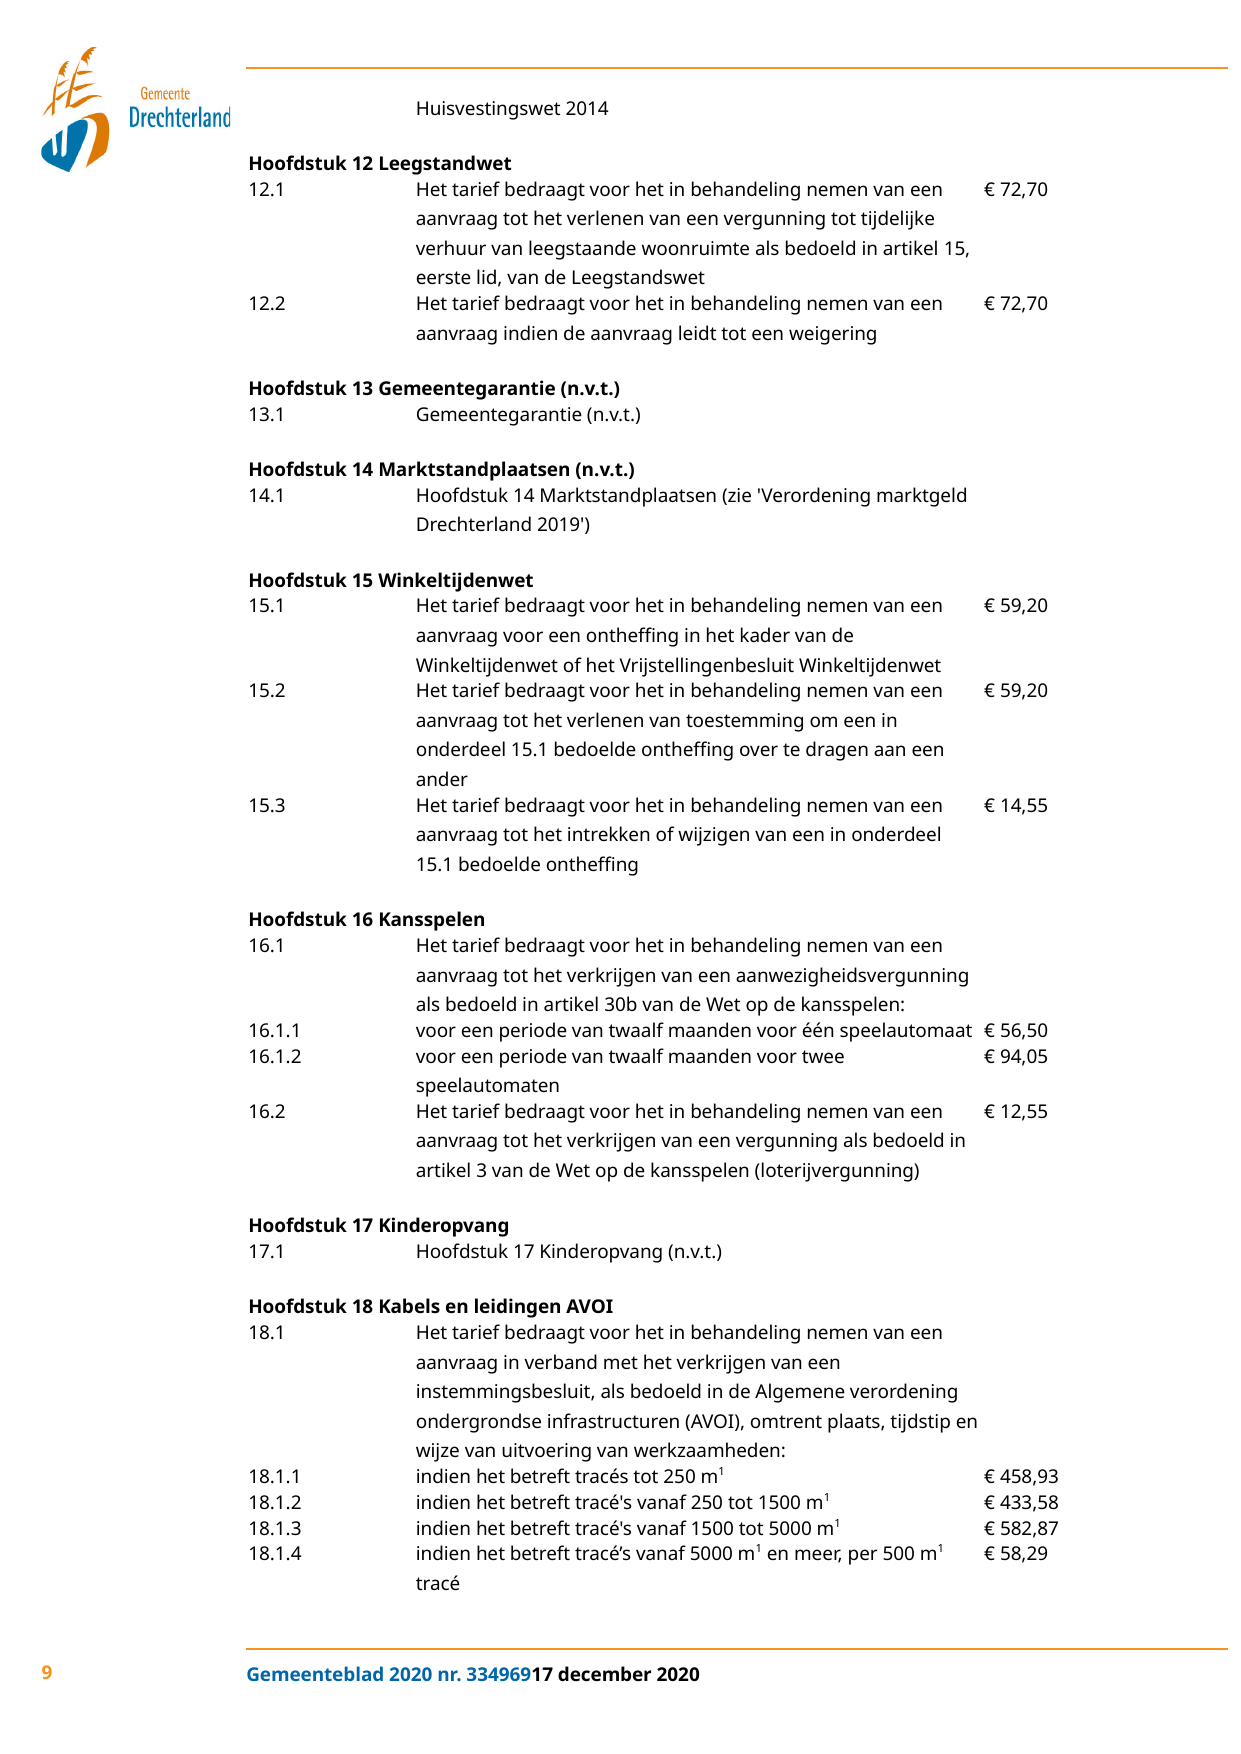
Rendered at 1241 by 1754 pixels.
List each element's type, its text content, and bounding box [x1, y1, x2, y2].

table_cell 12.2 [248, 290, 416, 346]
table_cell Hoofdstuk 15 Winkeltijdenwet [248, 537, 1152, 593]
table_cell Hoofdstuk 16 Kansspelen [248, 877, 1152, 932]
table_cell Hoofdstuk 17 Kinderopvang [248, 1183, 1152, 1238]
table_cell 16.1 [248, 932, 416, 1017]
table_cell [984, 95, 1152, 121]
table_cell Het tarief bedraagt voor het in behandeling nemen van een aanvraag tot het verkrijgen van een aanwezigheidsvergunning als bedoeld in artikel 30b van de Wet op de kansspelen: [416, 932, 984, 1017]
table_cell indien het betreft tracés tot 250 m1 [416, 1464, 984, 1489]
table_cell 15.1 [248, 593, 416, 677]
table_cell € 433,58 [984, 1489, 1152, 1515]
table_cell € 58,29 [984, 1541, 1152, 1596]
table_cell voor een periode van twaalf maanden voor één speelautomaat [416, 1017, 984, 1043]
table_cell 18.1.2 [248, 1489, 416, 1515]
table_cell voor een periode van twaalf maanden voor twee speelautomaten [416, 1043, 984, 1098]
table_cell € 72,70 [984, 290, 1152, 346]
table_cell Huisvestingswet 2014 [416, 95, 984, 121]
table_cell [984, 482, 1152, 537]
table_cell 15.2 [248, 678, 416, 792]
table_cell 16.1.1 [248, 1017, 416, 1043]
table_cell Gemeentegarantie (n.v.t.) [416, 401, 984, 427]
table_cell Hoofdstuk 14 Marktstandplaatsen (n.v.t.) [248, 427, 1152, 482]
table_cell indien het betreft tracé’s vanaf 5000 m1 en meer, per 500 m1 tracé [416, 1541, 984, 1596]
table_cell € 458,93 [984, 1464, 1152, 1489]
table_cell [984, 1319, 1152, 1463]
picture [41, 158, 64, 172]
table_cell [248, 95, 416, 121]
table_cell Het tarief bedraagt voor het in behandeling nemen van een aanvraag tot het verlenen van een vergunning tot tijdelijke verhuur van leegstaande woonruimte als bedoeld in artikel 15, eerste lid, van de Leegstandswet [416, 176, 984, 290]
table_cell Hoofdstuk 13 Gemeentegarantie (n.v.t.) [248, 346, 1152, 401]
table_cell [984, 932, 1152, 1017]
table_cell 15.3 [248, 792, 416, 877]
table_cell [984, 401, 1152, 427]
table_cell 18.1 [248, 1319, 416, 1463]
table_cell 16.1.2 [248, 1043, 416, 1098]
table_cell € 59,20 [984, 593, 1152, 677]
table_cell € 14,55 [984, 792, 1152, 877]
table_cell Het tarief bedraagt voor het in behandeling nemen van een aanvraag voor een ontheffing in het kader van de Winkeltijdenwet of het Vrijstellingenbesluit Winkeltijdenwet [416, 593, 984, 677]
table_cell 18.1.1 [248, 1464, 416, 1489]
table_cell 18.1.4 [248, 1541, 416, 1596]
table_cell [984, 1238, 1152, 1264]
table_cell 18.1.3 [248, 1515, 416, 1541]
table_cell Het tarief bedraagt voor het in behandeling nemen van een aanvraag tot het intrekken of wijzigen van een in onderdeel 15.1 bedoelde ontheffing [416, 792, 984, 877]
table_cell Het tarief bedraagt voor het in behandeling nemen van een aanvraag tot het verkrijgen van een vergunning als bedoeld in artikel 3 van de Wet op de kansspelen (loterijvergunning) [416, 1098, 984, 1183]
table_cell Hoofdstuk 18 Kabels en leidingen AVOI [248, 1264, 1152, 1319]
table_cell Hoofdstuk 17 Kinderopvang (n.v.t.) [416, 1238, 984, 1264]
table_cell 14.1 [248, 482, 416, 537]
table_cell 16.2 [248, 1098, 416, 1183]
table_cell 17.1 [248, 1238, 416, 1264]
table_cell € 56,50 [984, 1017, 1152, 1043]
table_cell 13.1 [248, 401, 416, 427]
table_cell indien het betreft tracé's vanaf 250 tot 1500 m1 [416, 1489, 984, 1515]
table_cell Hoofdstuk 14 Marktstandplaatsen (zie 'Verordening marktgeld Drechterland 2019') [416, 482, 984, 537]
table_cell Hoofdstuk 12 Leegstandwet [248, 121, 1152, 176]
table_cell Het tarief bedraagt voor het in behandeling nemen van een aanvraag tot het verlenen van toestemming om een in onderdeel 15.1 bedoelde ontheffing over te dragen aan een ander [416, 678, 984, 792]
table_cell 12.1 [248, 176, 416, 290]
picture [226, 115, 231, 124]
table_cell € 59,20 [984, 678, 1152, 792]
table_cell € 12,55 [984, 1098, 1152, 1183]
table_cell € 94,05 [984, 1043, 1152, 1098]
table_cell indien het betreft tracé's vanaf 1500 tot 5000 m1 [416, 1515, 984, 1541]
table_cell Het tarief bedraagt voor het in behandeling nemen van een aanvraag indien de aanvraag leidt tot een weigering [416, 290, 984, 346]
table_cell € 72,70 [984, 176, 1152, 290]
table_cell € 582,87 [984, 1515, 1152, 1541]
table_cell Het tarief bedraagt voor het in behandeling nemen van een aanvraag in verband met het verkrijgen van een instemmingsbesluit, als bedoeld in de Algemene verordening ondergrondse infrastructuren (AVOI), omtrent plaats, tijdstip en wijze van uitvoering van werkzaamheden: [416, 1319, 984, 1463]
picture [41, 47, 231, 172]
